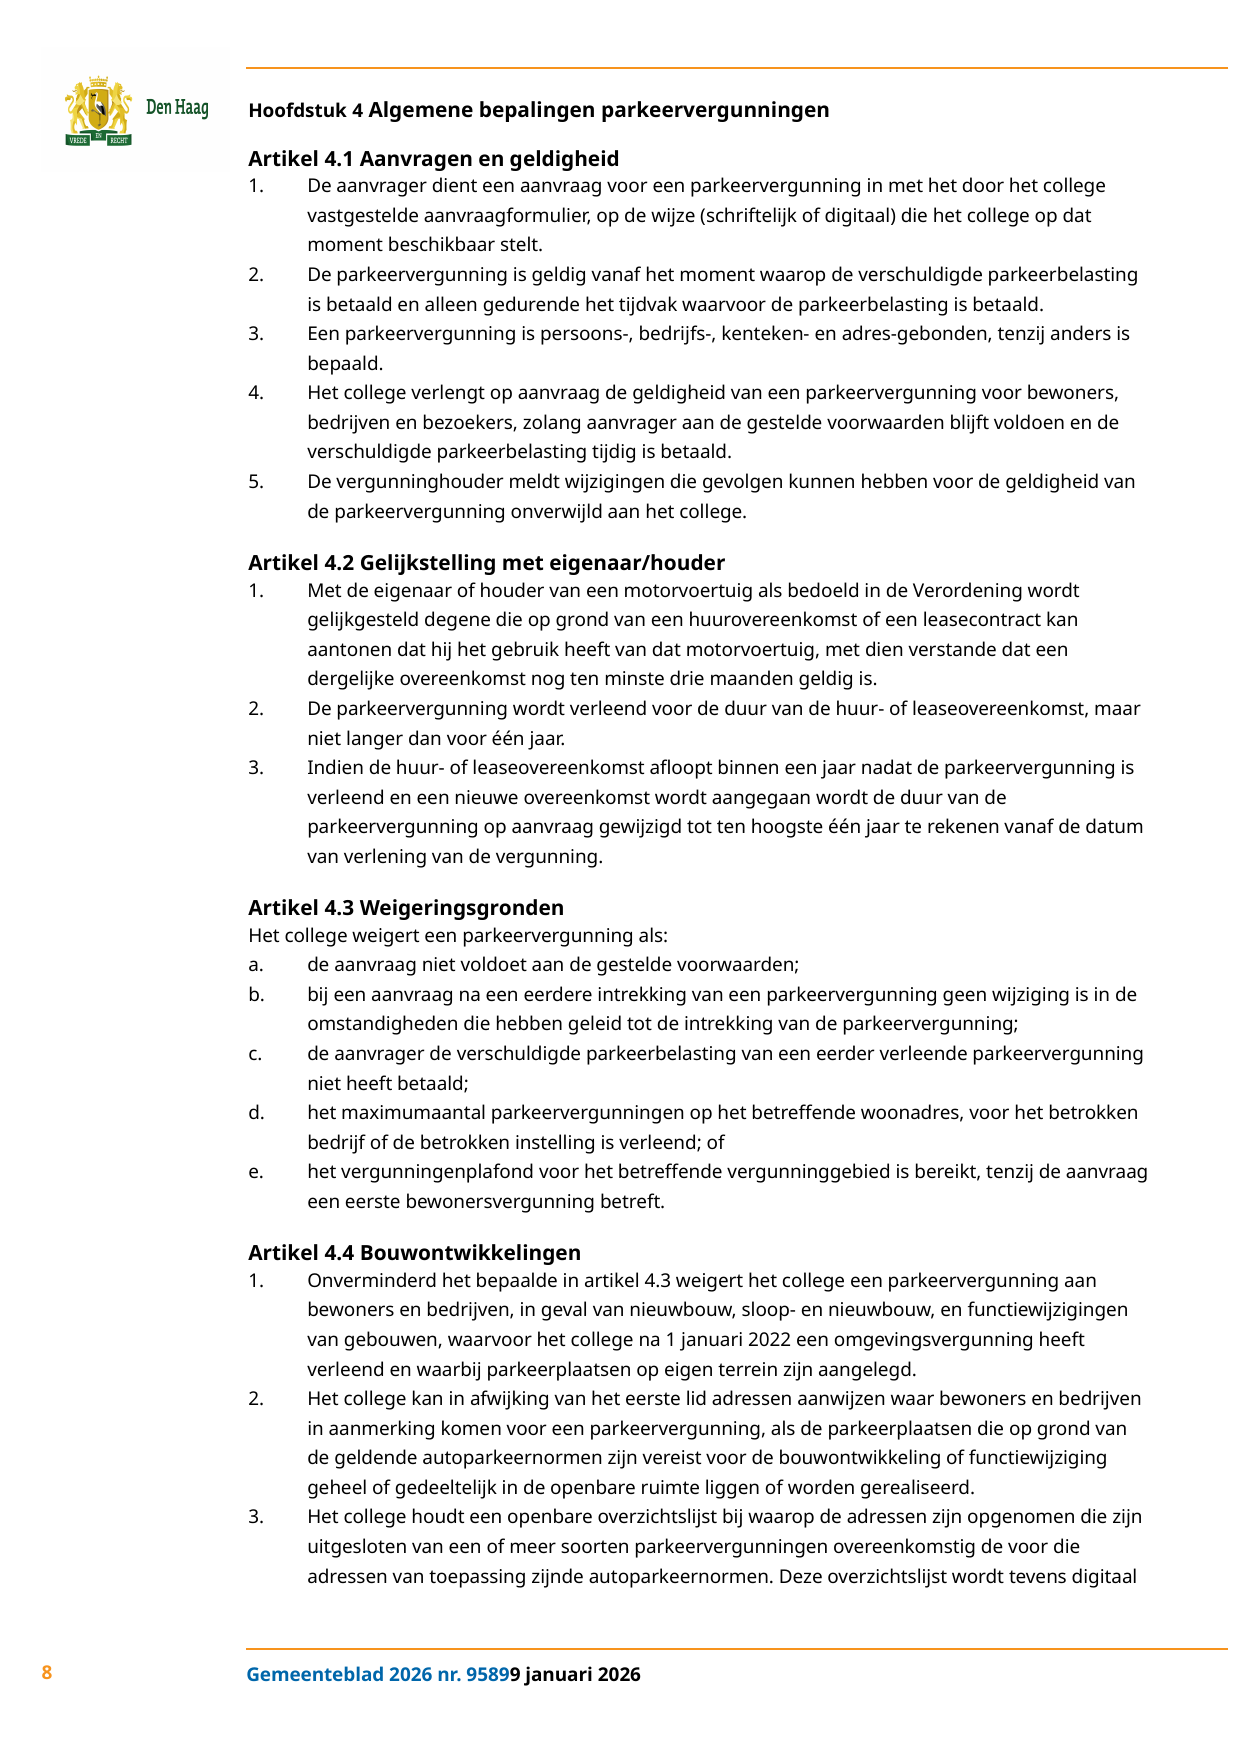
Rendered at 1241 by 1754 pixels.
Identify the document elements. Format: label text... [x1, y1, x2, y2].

list Het college verlengt op aanvraag de geldigheid van een parkeervergunning voor bewoners, bedrijven en bezoekers, zolang aanvrager aan de gestelde voorwaarden blijft voldoen en de verschuldigde parkeerbelasting tijdig is betaald. [248, 379, 1152, 464]
text Artikel 4.4 Bouwontwikkelingen [248, 1238, 1152, 1267]
list Het college kan in afwijking van het eerste lid adressen aanwijzen waar bewoners en bedrijven in aanmerking komen voor een parkeervergunning, als de parkeerplaatsen die op grond van de geldende autoparkeernormen zijn vereist voor de bouwontwikkeling of functiewijziging geheel of gedeeltelijk in de openbare ruimte liggen of worden gerealiseerd. [248, 1385, 1152, 1500]
list Indien de huur- of leaseovereenkomst afloopt binnen een jaar nadat de parkeervergunning is verleend en een nieuwe overeenkomst wordt aangegaan wordt de duur van de parkeervergunning op aanvraag gewijzigd tot ten hoogste één jaar te rekenen vanaf de datum van verlening van de vergunning. [248, 754, 1152, 869]
list De vergunninghouder meldt wijzigingen die gevolgen kunnen hebben voor de geldigheid van de parkeervergunning onverwijld aan het college. [248, 468, 1152, 524]
list de aanvrager de verschuldigde parkeerbelasting van een eerder verleende parkeervergunning niet heeft betaald; [248, 1040, 1152, 1096]
list bij een aanvraag na een eerdere intrekking van een parkeervergunning geen wijziging is in de omstandigheden die hebben geleid tot de intrekking van de parkeervergunning; [248, 981, 1152, 1036]
list De aanvrager dient een aanvraag voor een parkeervergunning in met het door het college vastgestelde aanvraagformulier, op de wijze (schriftelijk of digitaal) die het college op dat moment beschikbaar stelt. [248, 172, 1152, 257]
list Een parkeervergunning is persoons-, bedrijfs-, kenteken- en adres-gebonden, tenzij anders is bepaald. [248, 320, 1152, 376]
text Artikel 4.1 Aanvragen en geldigheid [248, 144, 1152, 172]
picture [41, 47, 231, 172]
list De parkeervergunning is geldig vanaf het moment waarop de verschuldigde parkeerbelasting is betaald en alleen gedurende het tijdvak waarvoor de parkeerbelasting is betaald. [248, 261, 1152, 317]
text Artikel 4.2 Gelijkstelling met eigenaar/houder [248, 548, 1152, 577]
text Hoofdstuk 4 Algemene bepalingen parkeervergunningen [248, 95, 1152, 123]
list Het college houdt een openbare overzichtslijst bij waarop de adressen zijn opgenomen die zijn uitgesloten van een of meer soorten parkeervergunningen overeenkomstig de voor die adressen van toepassing zijnde autoparkeernormen. Deze overzichtslijst wordt tevens digitaal [248, 1504, 1152, 1588]
text Artikel 4.3 Weigeringsgronden [248, 893, 1152, 922]
list De parkeervergunning wordt verleend voor de duur van de huur- of leaseovereenkomst, maar niet langer dan voor één jaar. [248, 695, 1152, 750]
list Met de eigenaar of houder van een motorvoertuig als bedoeld in de Verordening wordt gelijkgesteld degene die op grond van een huurovereenkomst of een leasecontract kan aantonen dat hij het gebruik heeft van dat motorvoertuig, met dien verstande dat een dergelijke overeenkomst nog ten minste drie maanden geldig is. [248, 577, 1152, 691]
list het vergunningenplafond voor het betreffende vergunninggebied is bereikt, tenzij de aanvraag een eerste bewonersvergunning betreft. [248, 1158, 1152, 1214]
list de aanvraag niet voldoet aan de gestelde voorwaarden; [248, 951, 1152, 977]
list Onverminderd het bepaalde in artikel 4.3 weigert het college een parkeervergunning aan bewoners en bedrijven, in geval van nieuwbouw, sloop- en nieuwbouw, en functiewijzigingen van gebouwen, waarvoor het college na 1 januari 2022 een omgevingsvergunning heeft verleend en waarbij parkeerplaatsen op eigen terrein zijn aangelegd. [248, 1267, 1152, 1381]
list het maximumaantal parkeervergunningen op het betreffende woonadres, voor het betrokken bedrijf of de betrokken instelling is verleend; of [248, 1099, 1152, 1155]
text Het college weigert een parkeervergunning als: [248, 922, 1152, 948]
